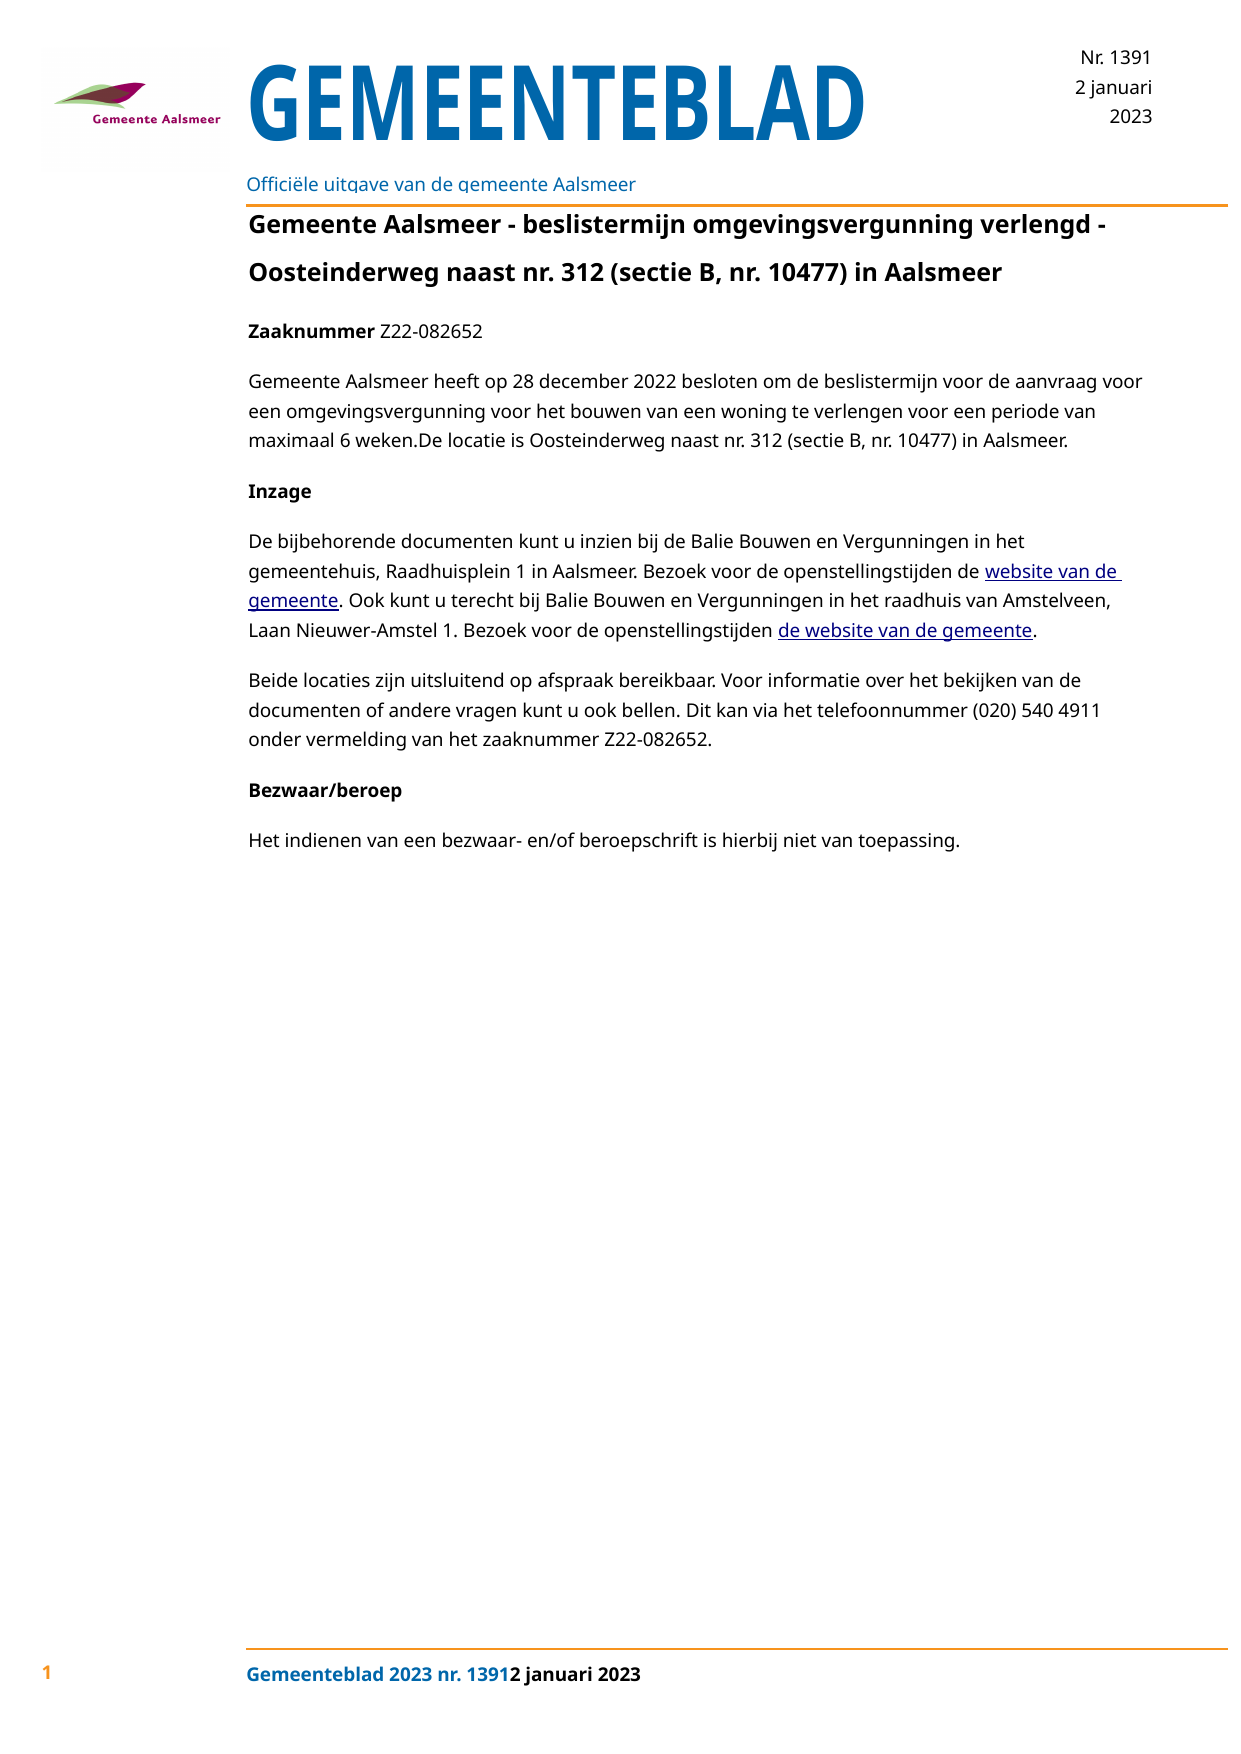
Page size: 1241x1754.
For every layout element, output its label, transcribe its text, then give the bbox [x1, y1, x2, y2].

text Bezwaar/beroep [248, 777, 1152, 803]
picture [41, 47, 231, 172]
text Het indienen van een bezwaar- en/of beroepschrift is hierbij niet van toepassing. [248, 827, 1152, 853]
text De bijbehorende documenten kunt u inzien bij de Balie Bouwen en Vergunningen in het gemeentehuis, Raadhuisplein 1 in Aalsmeer. Bezoek voor de openstellingstijden de website van de gemeente. Ook kunt u terecht bij Balie Bouwen en Vergunningen in het raadhuis van Amstelveen, Laan Nieuwer-Amstel 1. Bezoek voor de openstellingstijden de website van de gemeente. [248, 528, 1152, 643]
text Beide locaties zijn uitsluitend op afspraak bereikbaar. Voor informatie over het bekijken van de documenten of andere vragen kunt u ook bellen. Dit kan via het telefoonnummer (020) 540 4911 onder vermelding van het zaaknummer Z22-082652. [248, 667, 1152, 752]
text Zaaknummer Z22-082652 [248, 318, 1152, 344]
text Gemeente Aalsmeer heeft op 28 december 2022 besloten om de beslistermijn voor de aanvraag voor een omgevingsvergunning voor het bouwen van een woning te verlengen voor een periode van maximaal 6 weken.De locatie is Oosteinderweg naast nr. 312 (sectie B, nr. 10477) in Aalsmeer. [248, 368, 1152, 453]
text Gemeente Aalsmeer - beslistermijn omgevingsvergunning verlengd - Oosteinderweg naast nr. 312 (sectie B, nr. 10477) in Aalsmeer [248, 207, 1152, 288]
text Inzage [248, 478, 1152, 504]
